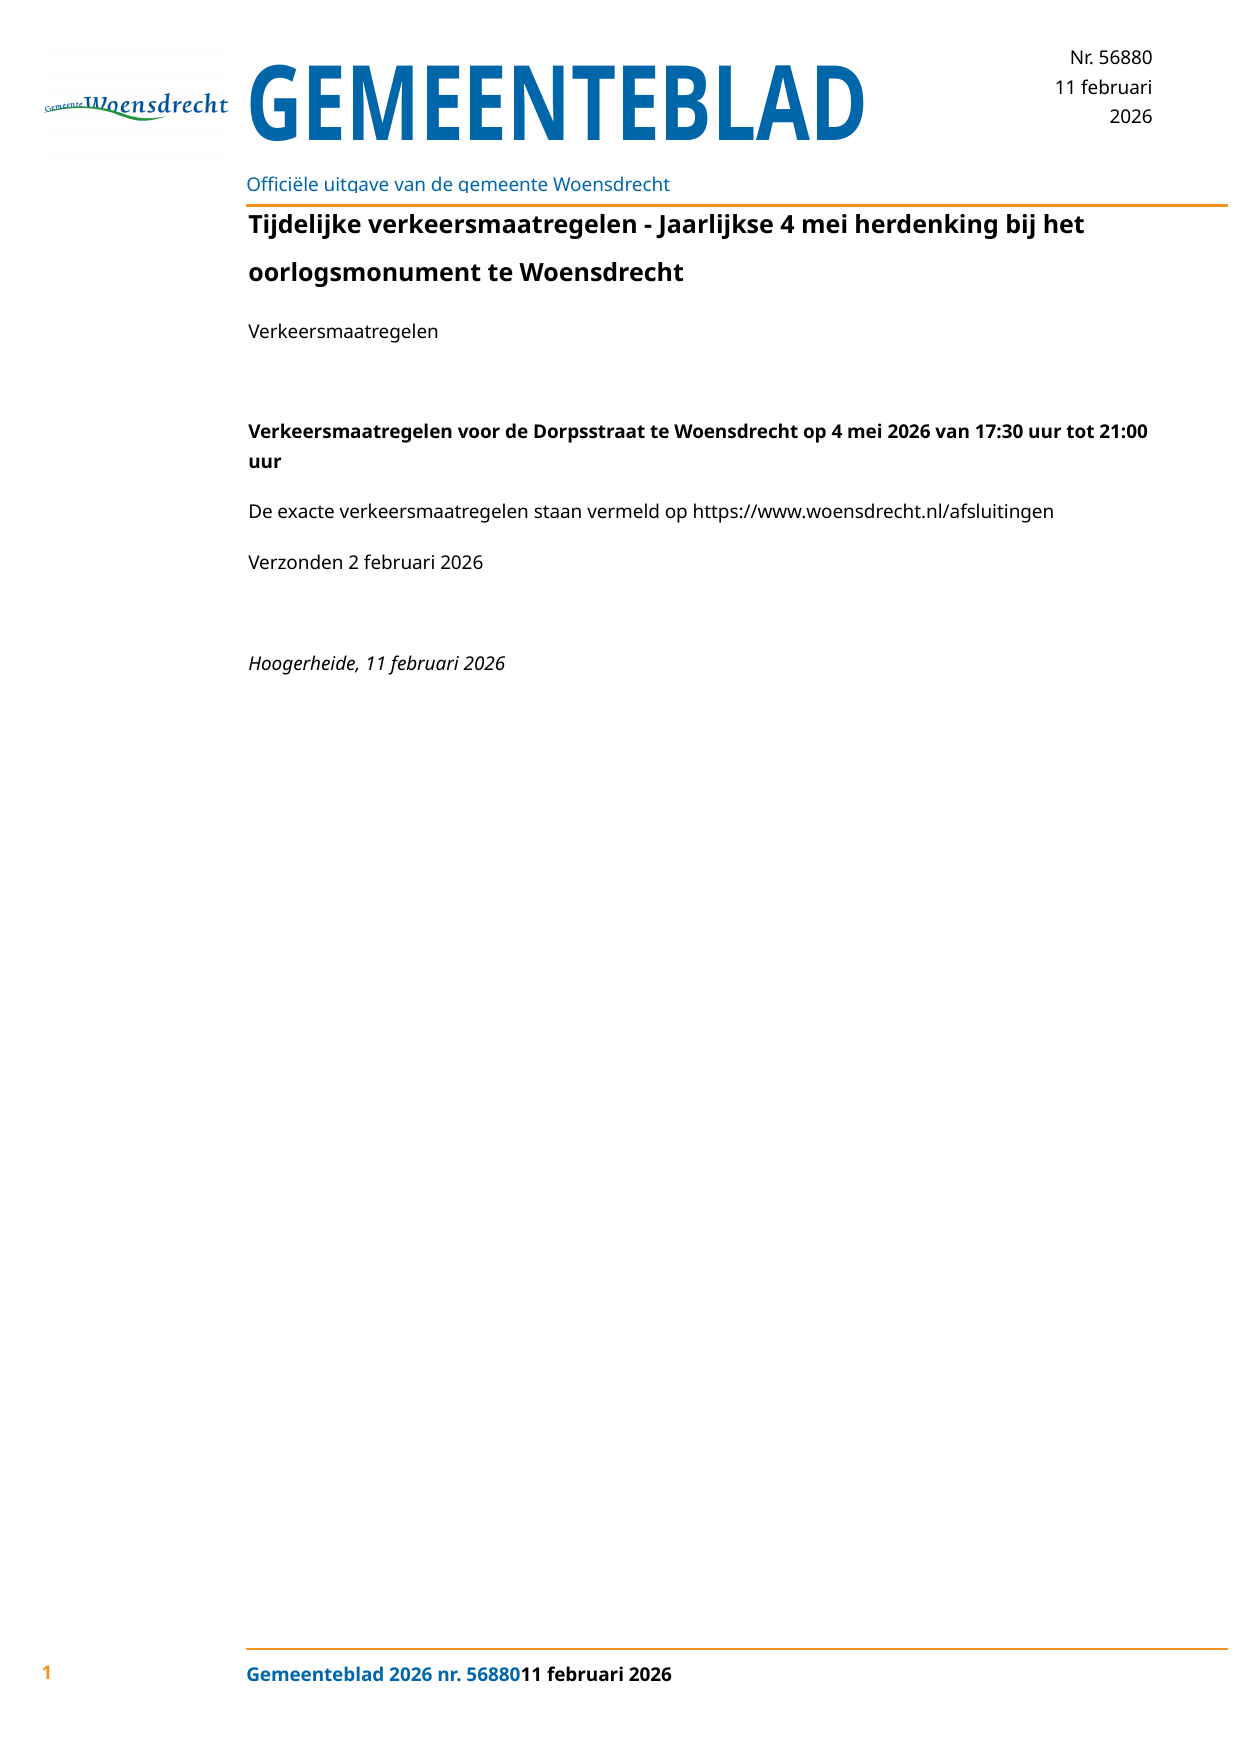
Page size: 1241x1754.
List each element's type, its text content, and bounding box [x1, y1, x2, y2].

picture [41, 47, 231, 172]
text Verkeersmaatregelen [248, 318, 1152, 344]
text Verzonden 2 februari 2026 [248, 549, 1152, 575]
text Tijdelijke verkeersmaatregelen - Jaarlijkse 4 mei herdenking bij het oorlogsmonument te Woensdrecht [248, 207, 1152, 288]
text Hoogerheide, 11 februari 2026 [248, 650, 1152, 676]
text Verkeersmaatregelen voor de Dorpsstraat te Woensdrecht op 4 mei 2026 van 17:30 uur tot 21:00 uur [248, 419, 1152, 474]
text De exacte verkeersmaatregelen staan vermeld op https://www.woensdrecht.nl/afsluitingen [248, 499, 1152, 524]
